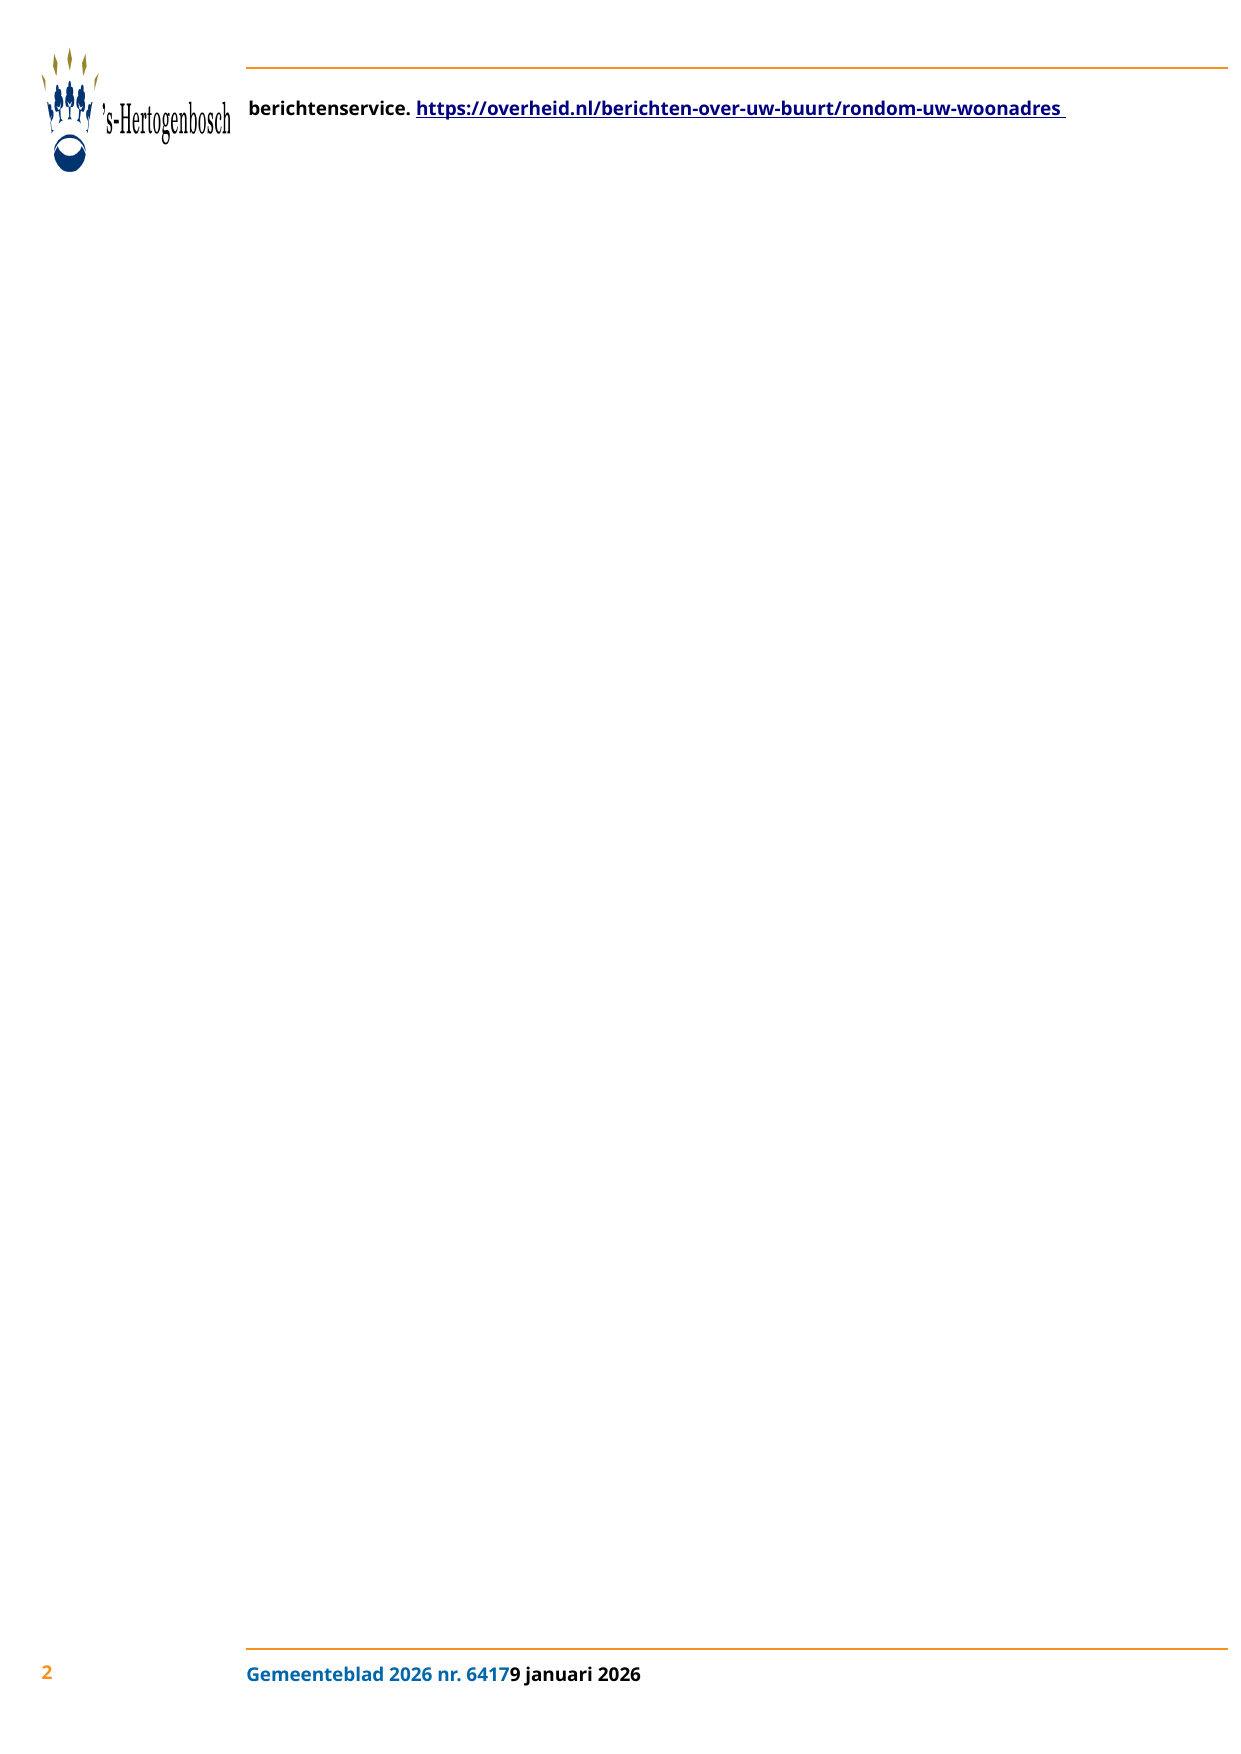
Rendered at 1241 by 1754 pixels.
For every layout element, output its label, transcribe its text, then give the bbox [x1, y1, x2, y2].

text berichtenservice. https://overheid.nl/berichten-over-uw-buurt/rondom-uw-woonadres [248, 95, 1152, 121]
picture [41, 47, 231, 172]
